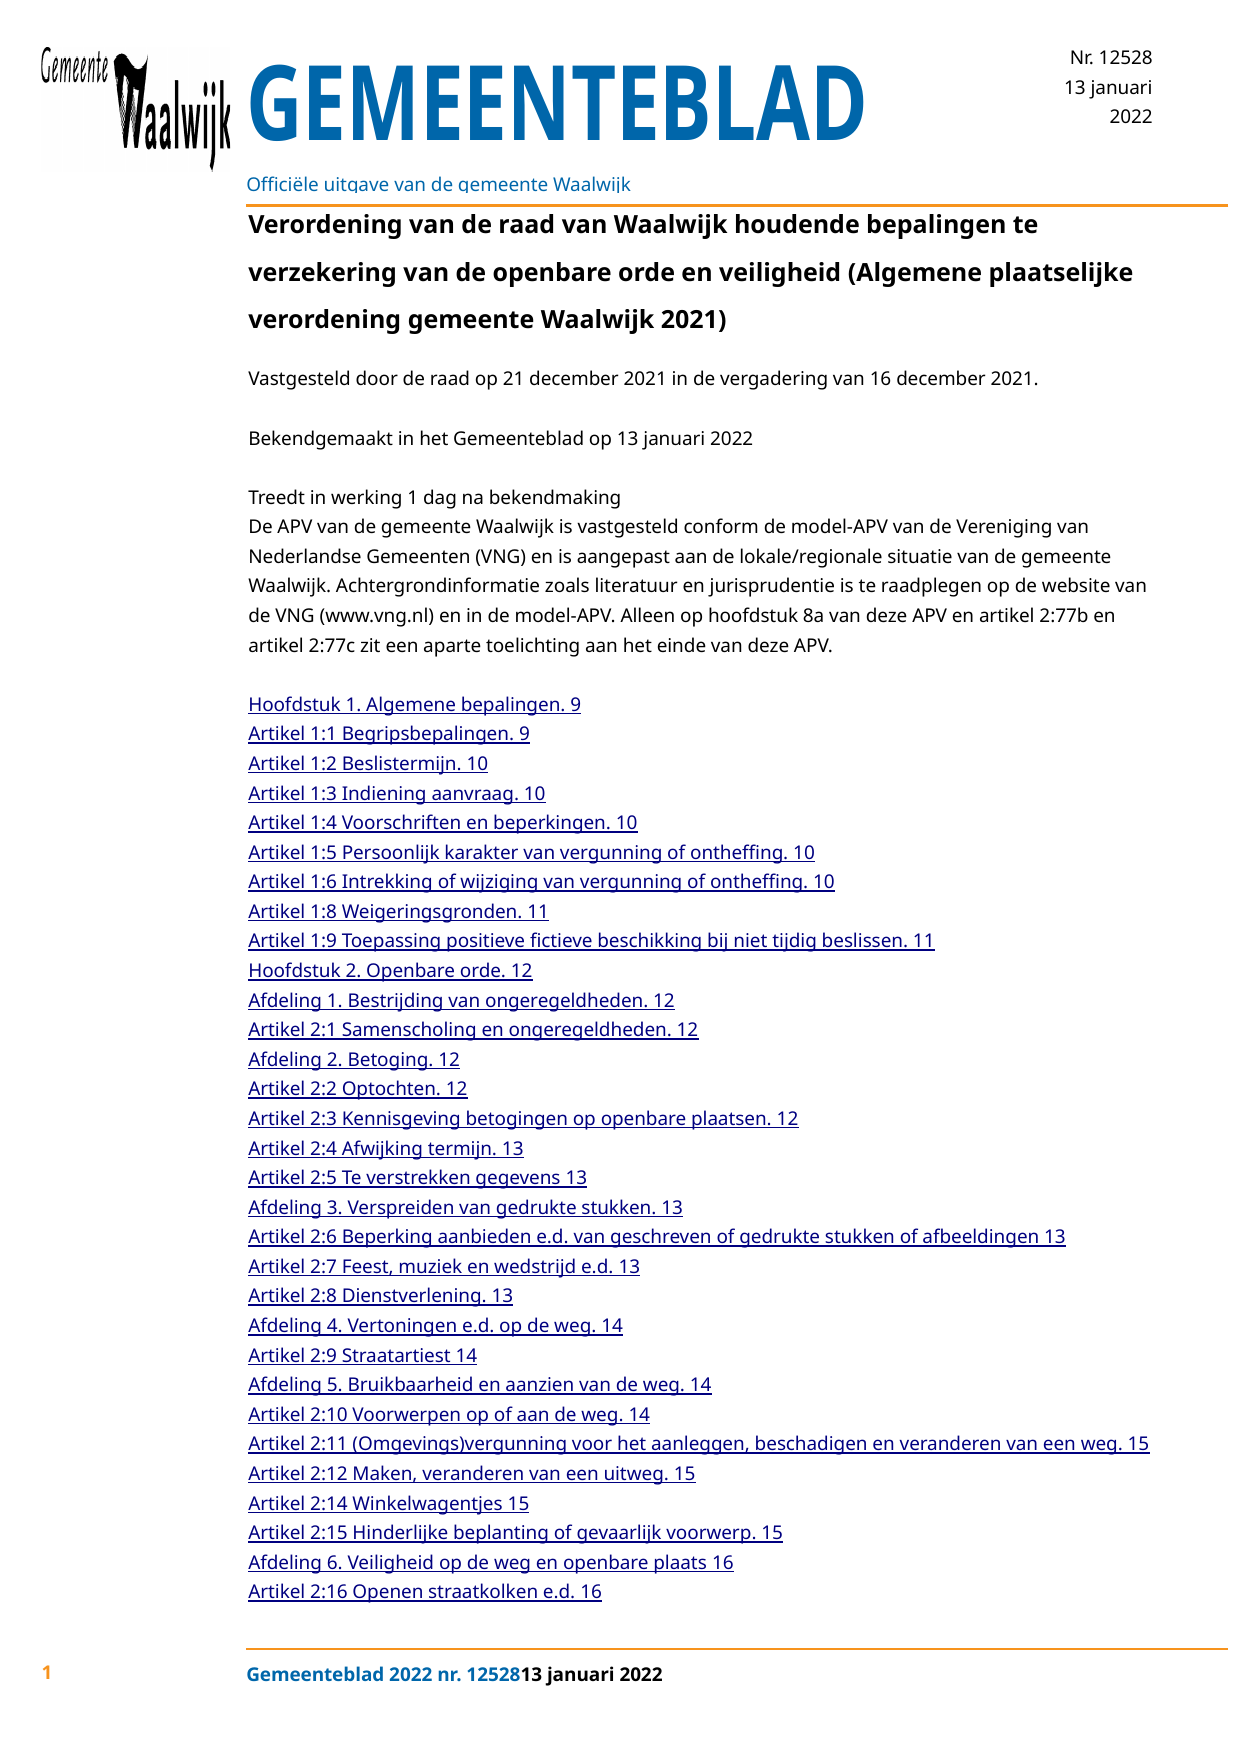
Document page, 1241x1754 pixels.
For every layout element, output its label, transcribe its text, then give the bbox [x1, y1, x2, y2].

text Artikel 2:9 Straatartiest 14 [248, 1342, 1152, 1367]
text Artikel 2:8 Dienstverlening. 13 [248, 1283, 1152, 1308]
text Artikel 2:4 Afwijking termijn. 13 [248, 1135, 1152, 1160]
text Artikel 2:16 Openen straatkolken e.d. 16 [248, 1578, 1152, 1604]
text Artikel 2:5 Te verstrekken gegevens 13 [248, 1164, 1152, 1190]
text Artikel 1:3 Indiening aanvraag. 10 [248, 780, 1152, 805]
text Bekendgemaakt in het Gemeenteblad op 13 januari 2022 [248, 425, 1152, 450]
text De APV van de gemeente Waalwijk is vastgesteld conform de model-APV van de Vereniging van Nederlandse Gemeenten (VNG) en is aangepast aan de lokale/regionale situatie van de gemeente Waalwijk. Achtergrondinformatie zoals literatuur en jurisprudentie is te raadplegen op de website van de VNG (www.vng.nl) en in de model-APV. Alleen op hoofdstuk 8a van deze APV en artikel 2:77b en artikel 2:77c zit een aparte toelichting aan het einde van deze APV. [248, 513, 1152, 657]
text Afdeling 5. Bruikbaarheid en aanzien van de weg. 14 [248, 1371, 1152, 1397]
text Artikel 2:7 Feest, muziek en wedstrijd e.d. 13 [248, 1253, 1152, 1279]
text Afdeling 1. Bestrijding van ongeregeldheden. 12 [248, 987, 1152, 1012]
text Afdeling 3. Verspreiden van gedrukte stukken. 13 [248, 1194, 1152, 1219]
text Artikel 2:11 (Omgevings)vergunning voor het aanleggen, beschadigen en veranderen van een weg. 15 [248, 1431, 1152, 1456]
text Artikel 2:12 Maken, veranderen van een uitweg. 15 [248, 1460, 1152, 1486]
text Artikel 2:3 Kennisgeving betogingen op openbare plaatsen. 12 [248, 1105, 1152, 1131]
text Artikel 2:6 Beperking aanbieden e.d. van geschreven of gedrukte stukken of afbeeldingen 13 [248, 1223, 1152, 1249]
text Artikel 2:14 Winkelwagentjes 15 [248, 1490, 1152, 1515]
picture [41, 47, 231, 172]
text Artikel 1:4 Voorschriften en beperkingen. 10 [248, 809, 1152, 835]
text Artikel 2:10 Voorwerpen op of aan de weg. 14 [248, 1401, 1152, 1427]
text Artikel 1:9 Toepassing positieve fictieve beschikking bij niet tijdig beslissen. 11 [248, 928, 1152, 953]
text Hoofdstuk 2. Openbare orde. 12 [248, 957, 1152, 983]
text Afdeling 4. Vertoningen e.d. op de weg. 14 [248, 1312, 1152, 1338]
text Artikel 1:2 Beslistermijn. 10 [248, 750, 1152, 776]
text Vastgesteld door de raad op 21 december 2021 in de vergadering van 16 december 2021. [248, 366, 1152, 391]
text Verordening van de raad van Waalwijk houdende bepalingen te verzekering van de openbare orde en veiligheid (Algemene plaatselijke verordening gemeente Waalwijk 2021) [248, 207, 1152, 336]
text Afdeling 2. Betoging. 12 [248, 1046, 1152, 1072]
text Artikel 2:2 Optochten. 12 [248, 1076, 1152, 1101]
text Artikel 1:1 Begripsbepalingen. 9 [248, 721, 1152, 746]
text Treedt in werking 1 dag na bekendmaking [248, 484, 1152, 509]
text Artikel 1:8 Weigeringsgronden. 11 [248, 898, 1152, 924]
text Afdeling 6. Veiligheid op de weg en openbare plaats 16 [248, 1549, 1152, 1574]
text Artikel 2:15 Hinderlijke beplanting of gevaarlijk voorwerp. 15 [248, 1519, 1152, 1545]
text Artikel 1:6 Intrekking of wijziging van vergunning of ontheffing. 10 [248, 868, 1152, 894]
text Hoofdstuk 1. Algemene bepalingen. 9 [248, 691, 1152, 717]
text Artikel 2:1 Samenscholing en ongeregeldheden. 12 [248, 1016, 1152, 1042]
text Artikel 1:5 Persoonlijk karakter van vergunning of ontheffing. 10 [248, 839, 1152, 864]
